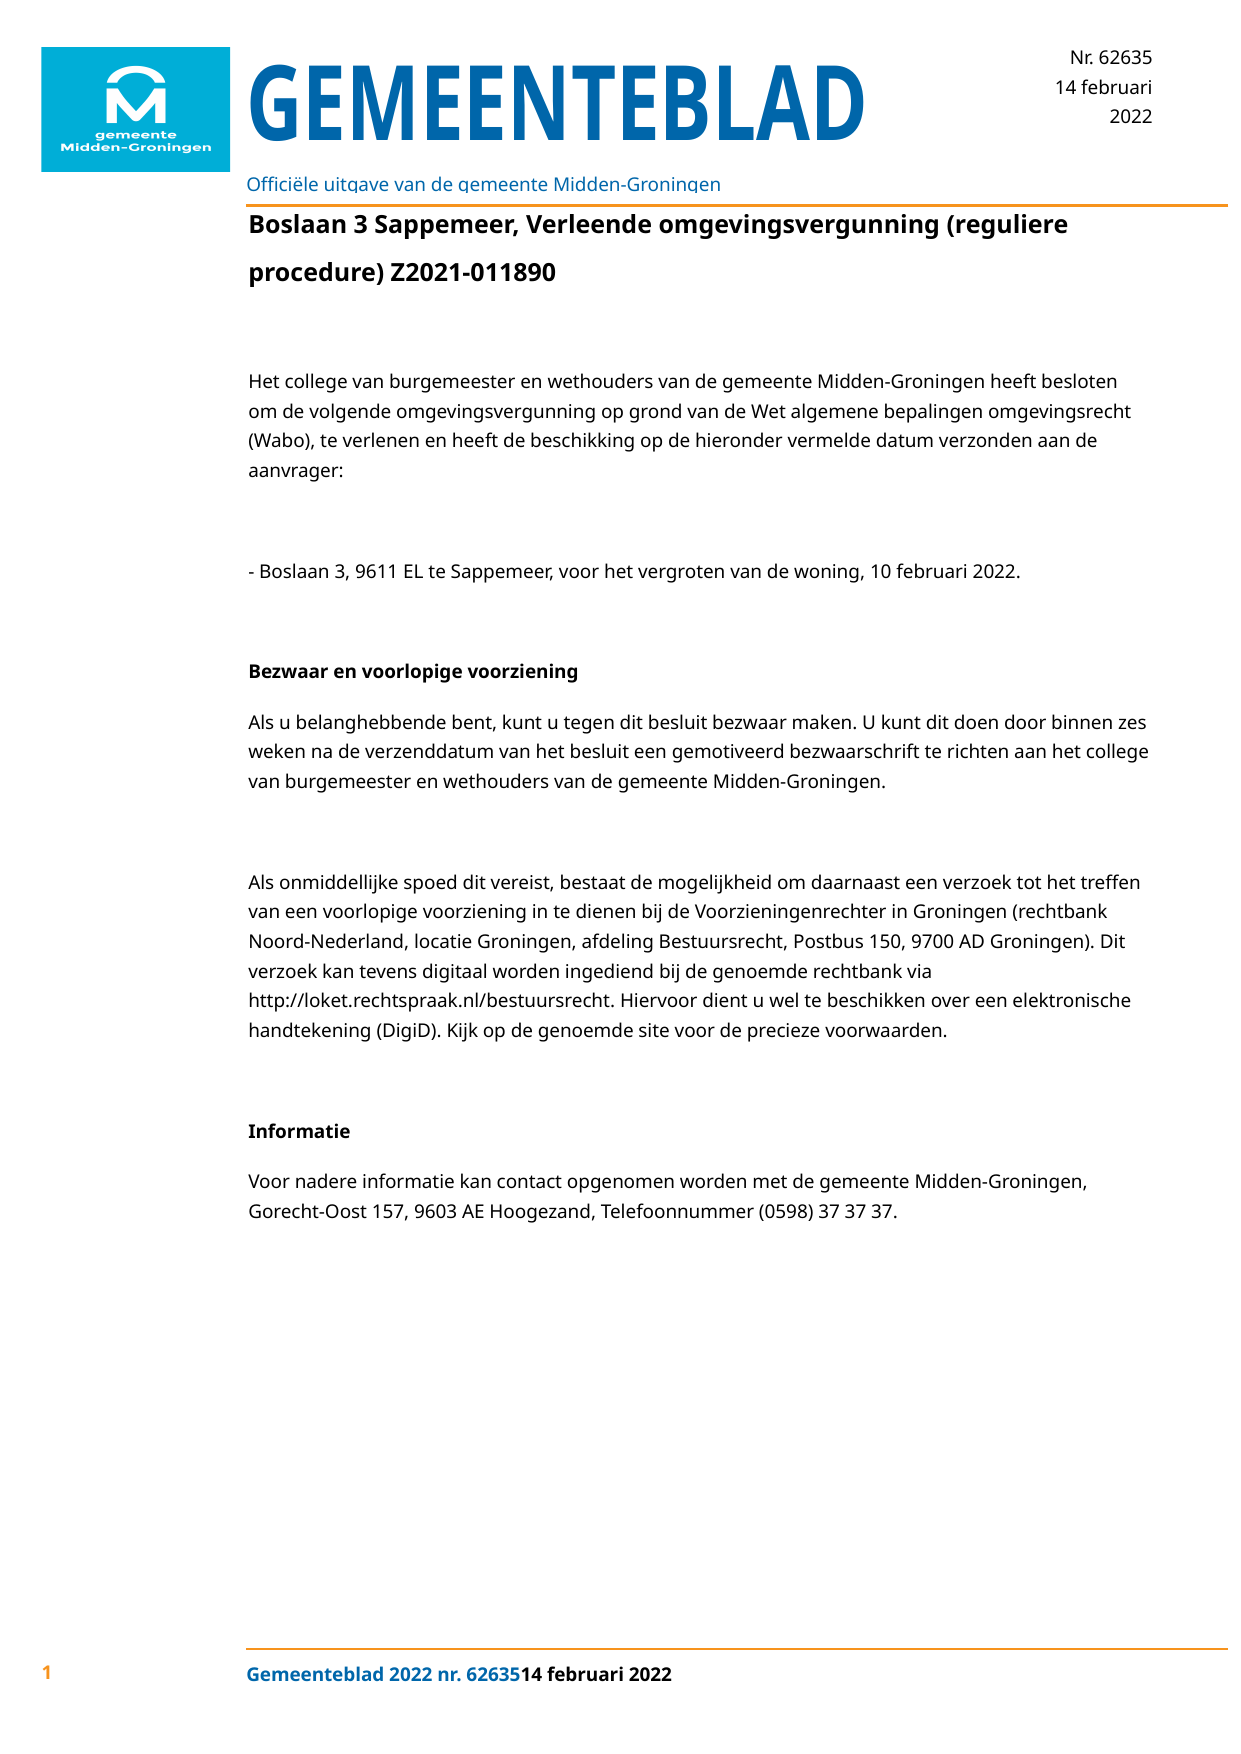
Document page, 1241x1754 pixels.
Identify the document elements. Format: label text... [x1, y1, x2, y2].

text Boslaan 3 Sappemeer, Verleende omgevingsvergunning (reguliere procedure) Z2021-011890 [248, 207, 1152, 288]
picture [184, 146, 190, 153]
text Informatie [248, 1118, 1152, 1144]
text Het college van burgemeester en wethouders van de gemeente Midden-Groningen heeft besloten om de volgende omgevingsvergunning op grond van de Wet algemene bepalingen omgevingsrecht (Wabo), te verlenen en heeft de beschikking op de hieronder vermelde datum verzonden aan de aanvrager: [248, 368, 1152, 483]
text Voor nadere informatie kan contact opgenomen worden met de gemeente Midden-Groningen, Gorecht-Oost 157, 9603 AE Hoogezand, Telefoonnummer (0598) 37 37 37. [248, 1168, 1152, 1224]
text Als u belanghebbende bent, kunt u tegen dit besluit bezwaar maken. U kunt dit doen door binnen zes weken na de verzenddatum van het besluit een gemotiveerd bezwaarschrift te richten aan het college van burgemeester en wethouders van de gemeente Midden-Groningen. [248, 709, 1152, 794]
picture [108, 66, 164, 82]
text Als onmiddellijke spoed dit vereist, bestaat de mogelijkheid om daarnaast een verzoek tot het treffen van een voorlopige voorziening in te dienen bij de Voorzieningenrechter in Groningen (rechtbank Noord-Nederland, locatie Groningen, afdeling Bestuursrecht, Postbus 150, 9700 AD Groningen). Dit verzoek kan tevens digitaal worden ingediend bij de genoemde rechtbank via http://loket.rechtspraak.nl/bestuursrecht. Hiervoor dient u wel te beschikken over een elektronische handtekening (DigiD). Kijk op de genoemde site voor de precieze voorwaarden. [248, 869, 1152, 1043]
picture [107, 89, 165, 122]
text Bezwaar en voorlopige voorziening [248, 659, 1152, 684]
text - Boslaan 3, 9611 EL te Sappemeer, voor het vergroten van de woning, 10 februari 2022. [248, 558, 1152, 584]
